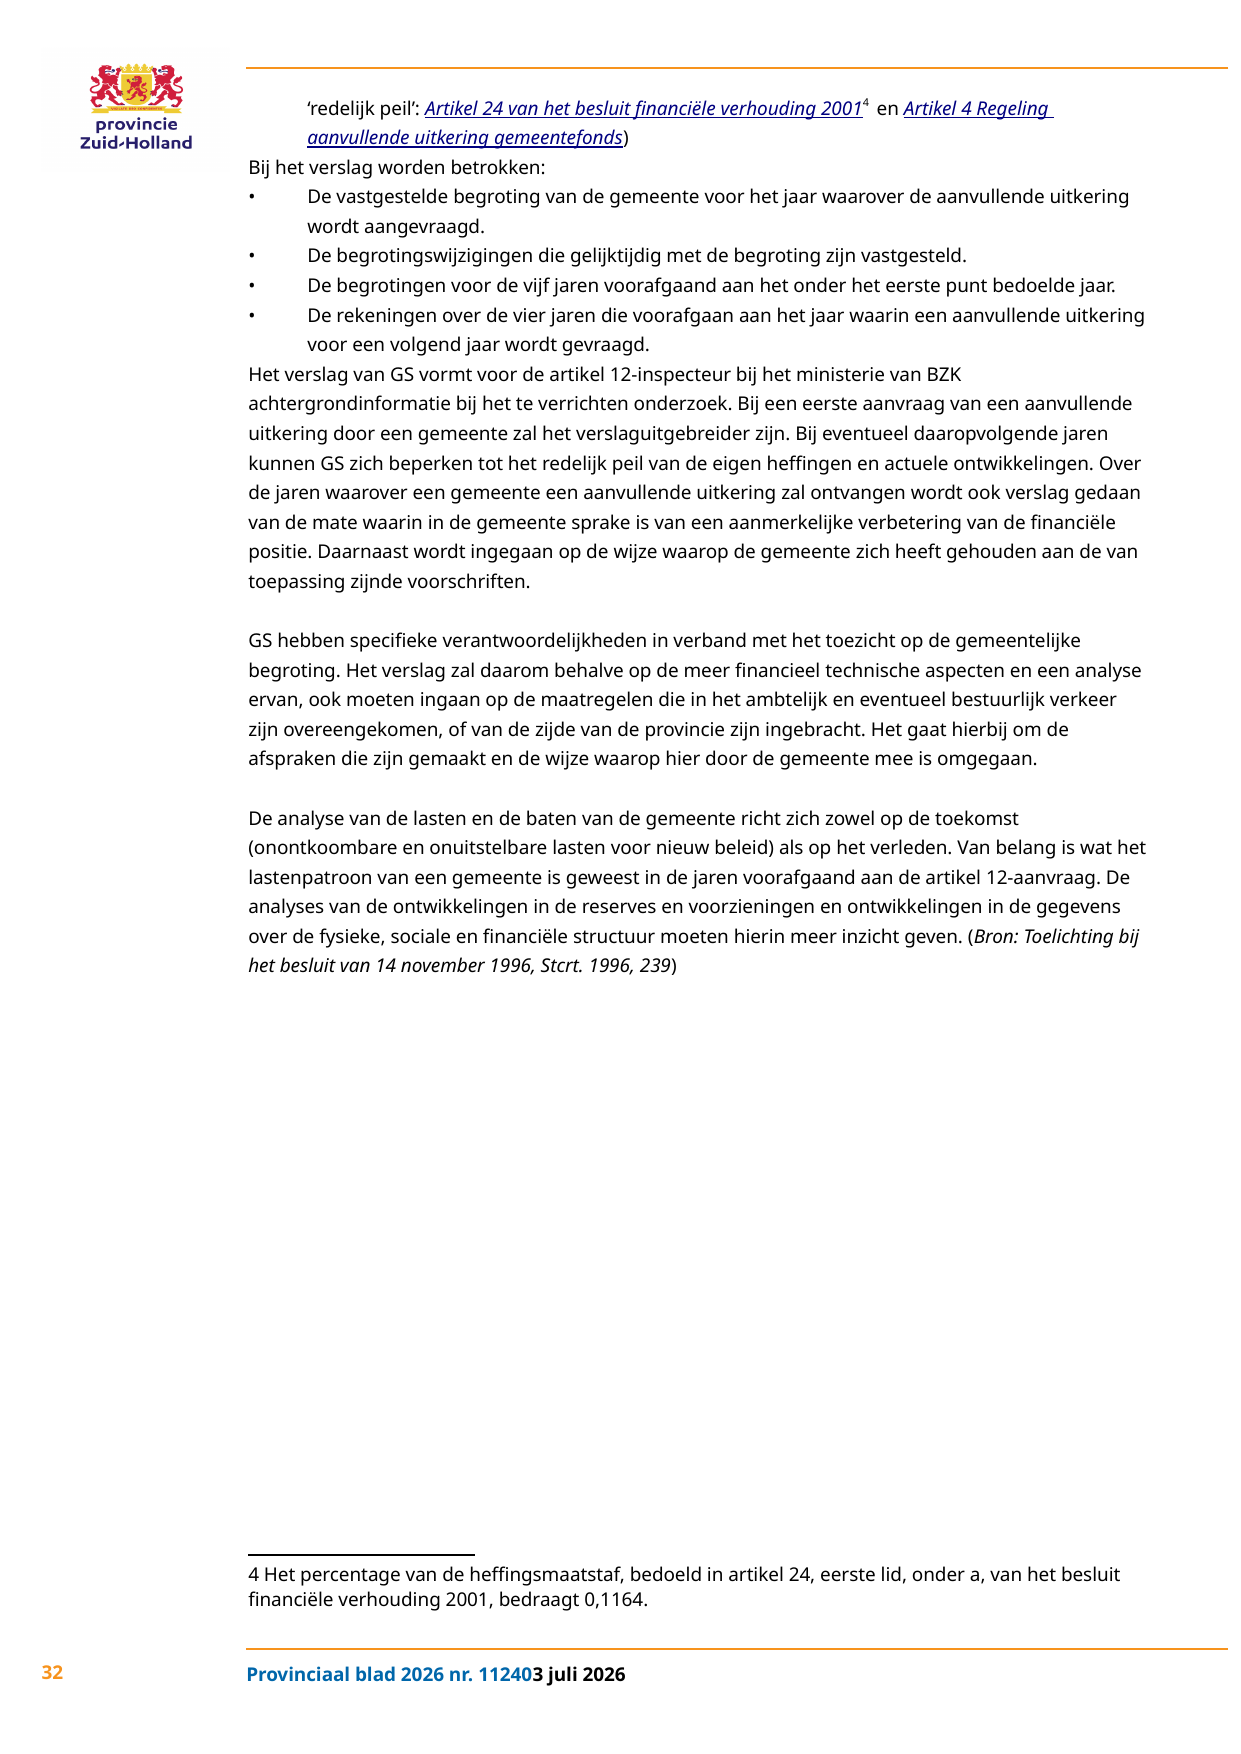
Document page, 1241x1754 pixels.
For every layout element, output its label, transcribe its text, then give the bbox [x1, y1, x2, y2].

picture [41, 47, 231, 172]
list Het percentage van de heffingsmaatstaf, bedoeld in artikel 24, eerste lid, onder a, van het besluit financiële verhouding 2001, bedraagt 0,1164. [248, 1561, 1152, 1612]
list De begrotingen voor de vijf jaren voorafgaand aan het onder het eerste punt bedoelde jaar. [248, 272, 1152, 298]
list ‘redelijk peil’: Artikel 24 van het besluit financiële verhouding 2001 en Artikel 4 Regeling aanvullende uitkering gemeentefonds) [248, 95, 1152, 150]
text GS hebben specifieke verantwoordelijkheden in verband met het toezicht op de gemeentelijke begroting. Het verslag zal daarom behalve op de meer financieel technische aspecten en een analyse ervan, ook moeten ingaan op de maatregelen die in het ambtelijk en eventueel bestuurlijk verkeer zijn overeengekomen, of van de zijde van de provincie zijn ingebracht. Het gaat hierbij om de afspraken die zijn gemaakt en de wijze waarop hier door de gemeente mee is omgegaan. [248, 627, 1152, 771]
list De rekeningen over de vier jaren die voorafgaan aan het jaar waarin een aanvullende uitkering voor een volgend jaar wordt gevraagd. [248, 302, 1152, 357]
list De begrotingswijzigingen die gelijktijdig met de begroting zijn vastgesteld. [248, 243, 1152, 268]
text Bij het verslag worden betrokken: [248, 154, 1152, 180]
list De vastgestelde begroting van de gemeente voor het jaar waarover de aanvullende uitkering wordt aangevraagd. [248, 183, 1152, 239]
text Het verslag van GS vormt voor de artikel 12-inspecteur bij het ministerie van BZK achtergrondinformatie bij het te verrichten onderzoek. Bij een eerste aanvraag van een aanvullende uitkering door een gemeente zal het verslaguitgebreider zijn. Bij eventueel daaropvolgende jaren kunnen GS zich beperken tot het redelijk peil van de eigen heffingen en actuele ontwikkelingen. Over de jaren waarover een gemeente een aanvullende uitkering zal ontvangen wordt ook verslag gedaan van de mate waarin in de gemeente sprake is van een aanmerkelijke verbetering van de financiële positie. Daarnaast wordt ingegaan op de wijze waarop de gemeente zich heeft gehouden aan de van toepassing zijnde voorschriften. [248, 361, 1152, 594]
text De analyse van de lasten en de baten van de gemeente richt zich zowel op de toekomst (onontkoombare en onuitstelbare lasten voor nieuw beleid) als op het verleden. Van belang is wat het lastenpatroon van een gemeente is geweest in de jaren voorafgaand aan de artikel 12-aanvraag. De analyses van de ontwikkelingen in de reserves en voorzieningen en ontwikkelingen in de gegevens over de fysieke, sociale en financiële structuur moeten hierin meer inzicht geven. (Bron: Toelichting bij het besluit van 14 november 1996, Stcrt. 1996, 239) [248, 805, 1152, 978]
